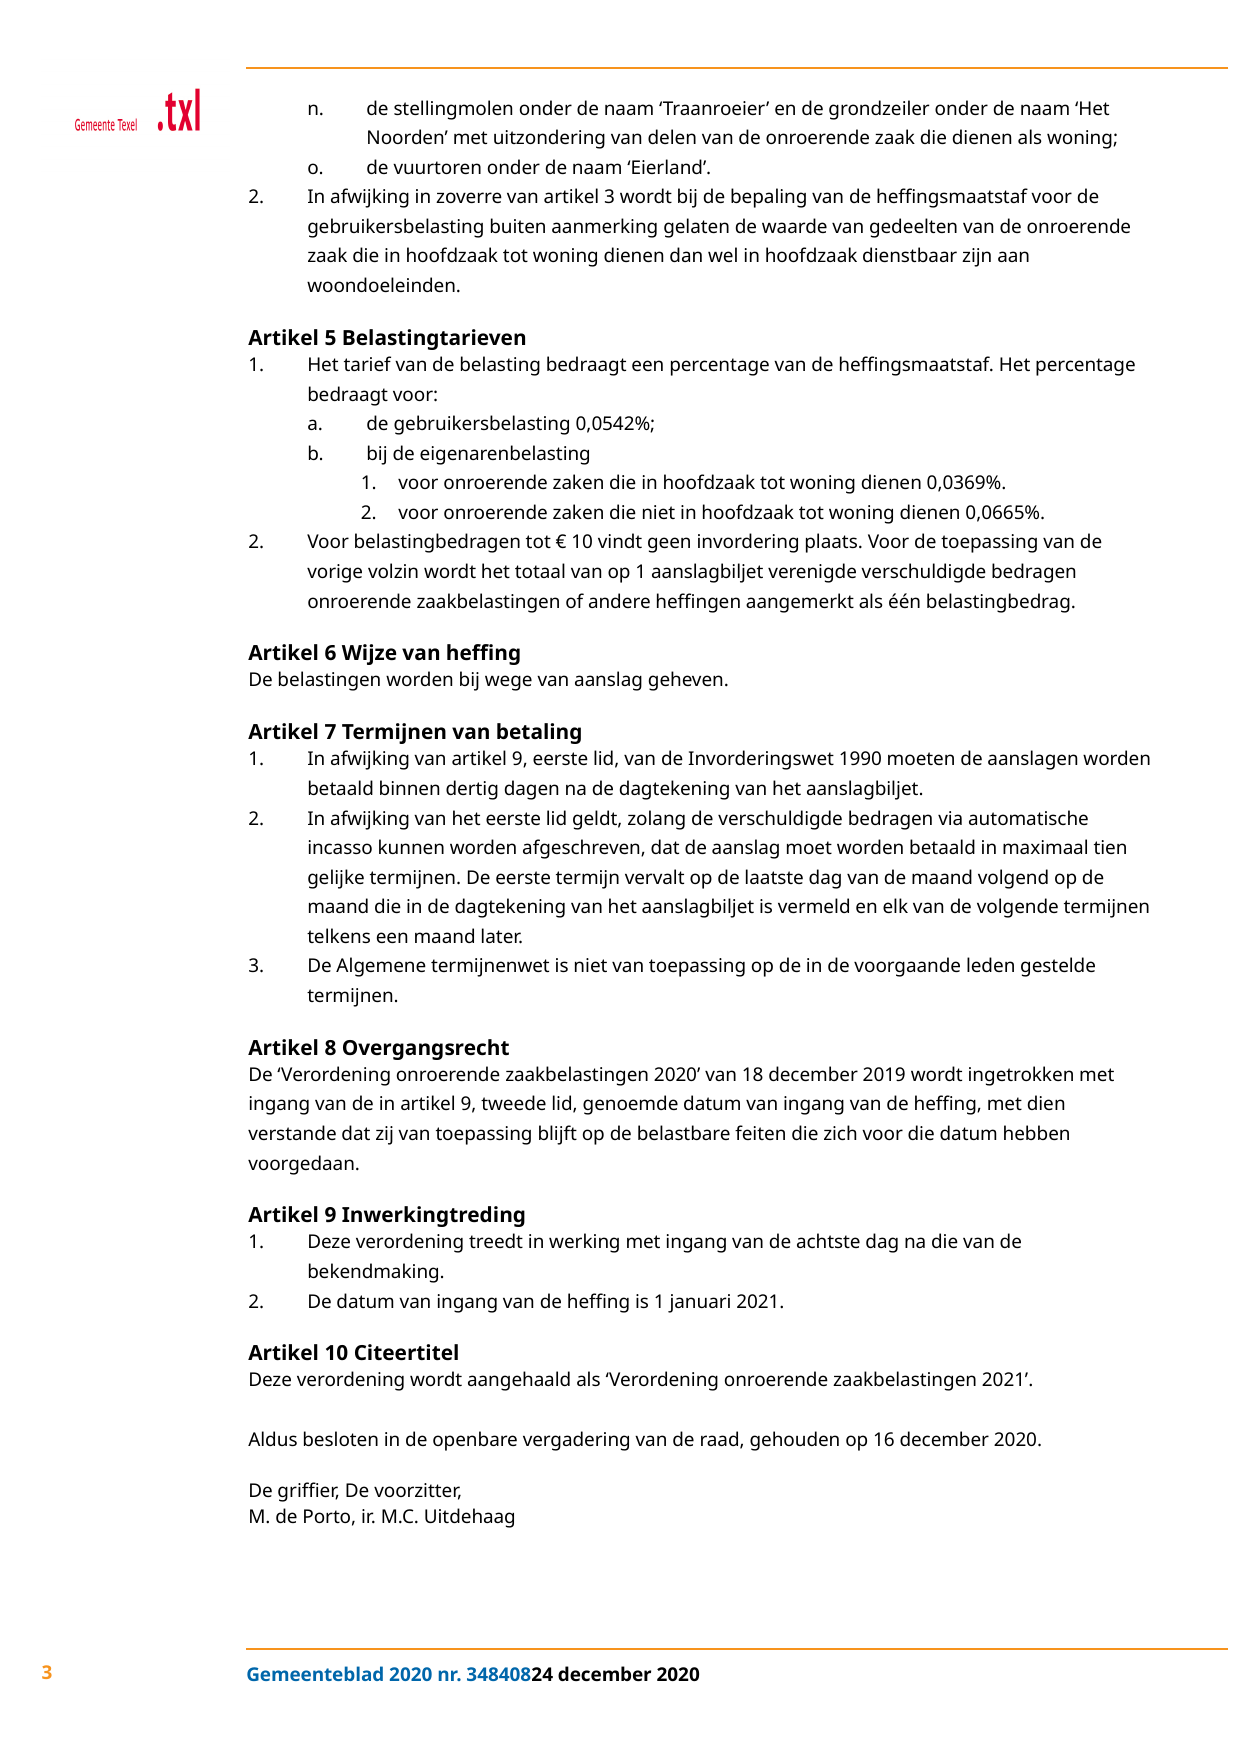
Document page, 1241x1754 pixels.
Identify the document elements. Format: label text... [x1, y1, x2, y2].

list In afwijking van het eerste lid geldt, zolang de verschuldigde bedragen via automatische incasso kunnen worden afgeschreven, dat de aanslag moet worden betaald in maximaal tien gelijke termijnen. De eerste termijn vervalt op de laatste dag van de maand volgend op de maand die in de dagtekening van het aanslagbiljet is vermeld en elk van de volgende termijnen telkens een maand later. [248, 805, 1152, 949]
list De datum van ingang van de heffing is 1 januari 2021. [248, 1288, 1152, 1313]
text Artikel 9 Inwerkingtreding [248, 1200, 1152, 1229]
list voor onroerende zaken die niet in hoofdzaak tot woning dienen 0,0665%. [361, 499, 1152, 525]
text De griffier, De voorzitter, [248, 1477, 1152, 1503]
list bij de eigenarenbelasting [307, 440, 1152, 466]
text M. de Porto, ir. M.C. Uitdehaag [248, 1503, 1152, 1529]
text Artikel 8 Overgangsrecht [248, 1033, 1152, 1061]
list De Algemene termijnenwet is niet van toepassing op de in de voorgaande leden gestelde termijnen. [248, 953, 1152, 1008]
list de vuurtoren onder de naam ‘Eierland’. [307, 154, 1152, 180]
text Deze verordening wordt aangehaald als ‘Verordening onroerende zaakbelastingen 2021’. [248, 1367, 1152, 1392]
text De belastingen worden bij wege van aanslag geheven. [248, 667, 1152, 692]
text Artikel 7 Termijnen van betaling [248, 717, 1152, 746]
list Voor belastingbedragen tot € 10 vindt geen invordering plaats. Voor de toepassing van de vorige volzin wordt het totaal van op 1 aanslagbiljet verenigde verschuldigde bedragen onroerende zaakbelastingen of andere heffingen aangemerkt als één belastingbedrag. [248, 529, 1152, 613]
list Deze verordening treedt in werking met ingang van de achtste dag na die van de bekendmaking. [248, 1229, 1152, 1284]
text Artikel 10 Citeertitel [248, 1338, 1152, 1367]
list Het tarief van de belasting bedraagt een percentage van de heffingsmaatstaf. Het percentage bedraagt voor: [248, 351, 1152, 406]
list In afwijking in zoverre van artikel 3 wordt bij de bepaling van de heffingsmaatstaf voor de gebruikersbelasting buiten aanmerking gelaten de waarde van gedeelten van de onroerende zaak die in hoofdzaak tot woning dienen dan wel in hoofdzaak dienstbaar zijn aan woondoeleinden. [248, 183, 1152, 298]
text Artikel 5 Belastingtarieven [248, 323, 1152, 351]
list voor onroerende zaken die in hoofdzaak tot woning dienen 0,0369%. [361, 469, 1152, 495]
text De ‘Verordening onroerende zaakbelastingen 2020’ van 18 december 2019 wordt ingetrokken met ingang van de in artikel 9, tweede lid, genoemde datum van ingang van de heffing, met dien verstande dat zij van toepassing blijft op de belastbare feiten die zich voor die datum hebben voorgedaan. [248, 1061, 1152, 1176]
text Artikel 6 Wijze van heffing [248, 638, 1152, 667]
picture [41, 47, 231, 172]
list In afwijking van artikel 9, eerste lid, van de Invorderingswet 1990 moeten de aanslagen worden betaald binnen dertig dagen na de dagtekening van het aanslagbiljet. [248, 746, 1152, 801]
list de stellingmolen onder de naam ‘Traanroeier’ en de grondzeiler onder de naam ‘Het Noorden’ met uitzondering van delen van de onroerende zaak die dienen als woning; [307, 95, 1152, 150]
text Aldus besloten in de openbare vergadering van de raad, gehouden op 16 december 2020. [248, 1426, 1152, 1452]
list de gebruikersbelasting 0,0542%; [307, 410, 1152, 436]
